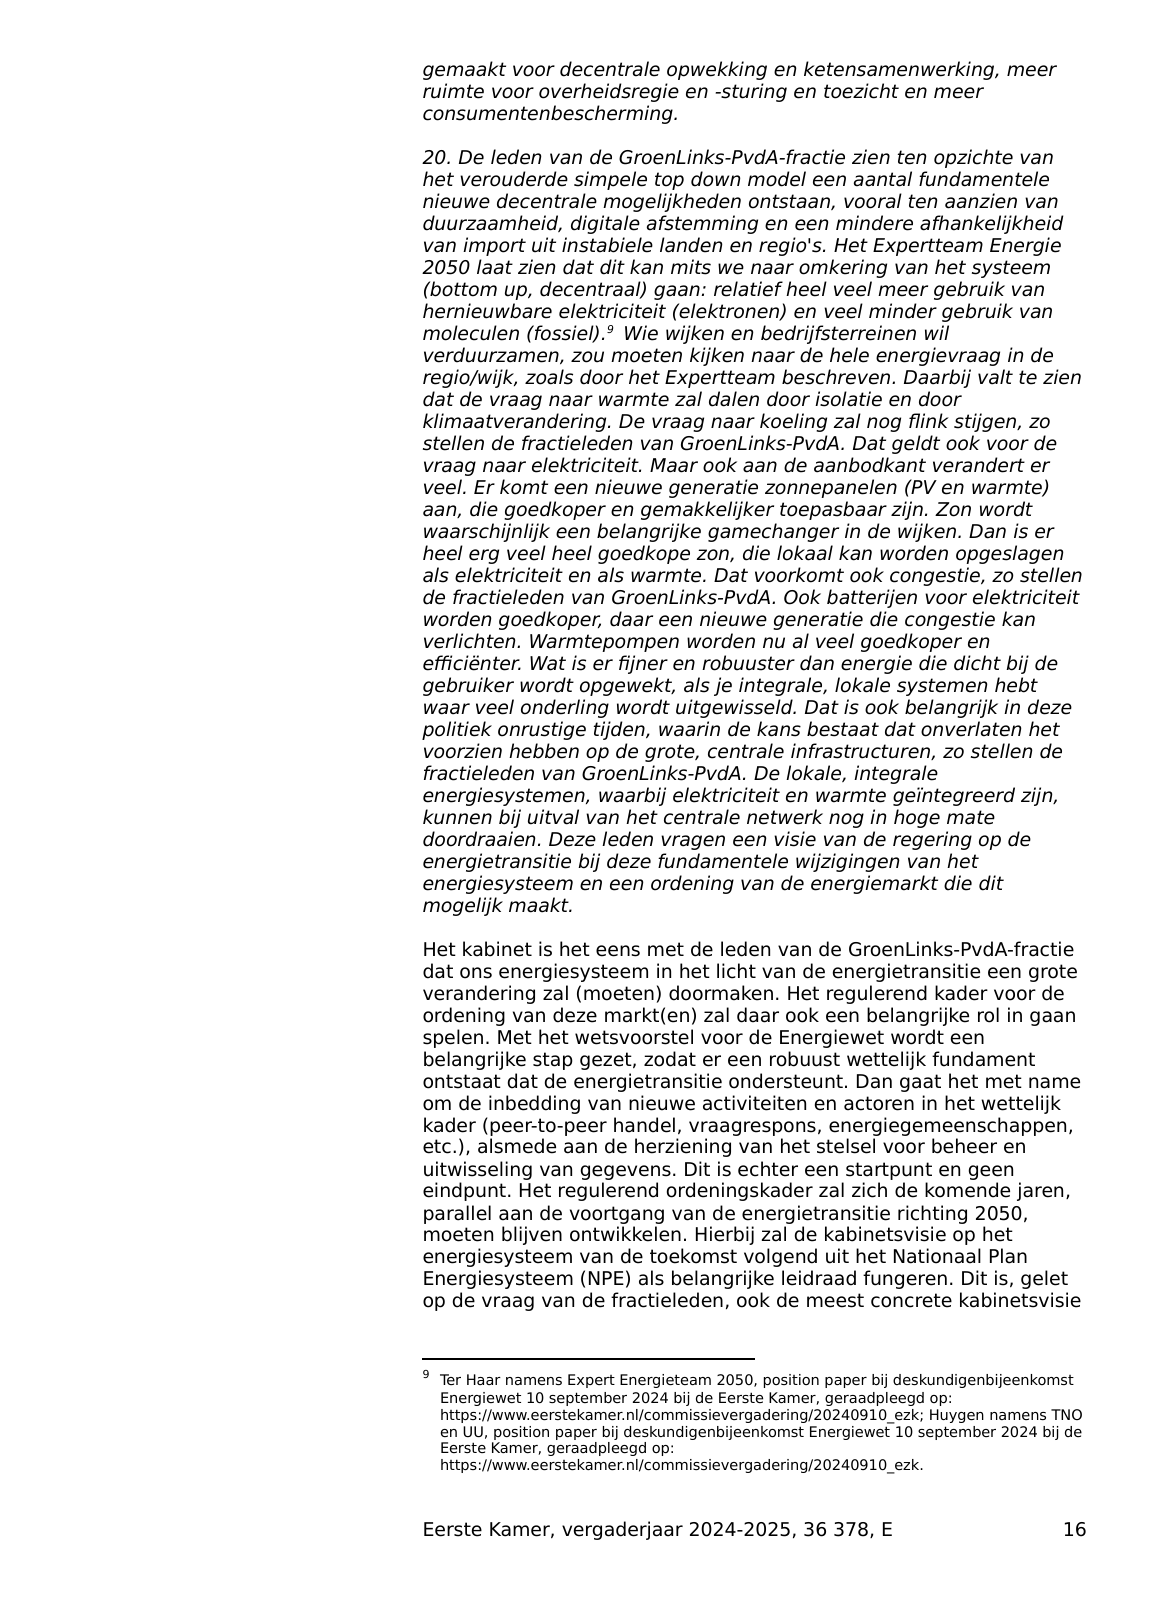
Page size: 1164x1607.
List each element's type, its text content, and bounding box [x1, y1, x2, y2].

subtitle 20. De leden van de GroenLinks-PvdA-fractie zien ten opzichte van het verouderde simpele top down model een aantal fundamentele nieuwe decentrale mogelijkheden ontstaan, vooral ten aanzien van duurzaamheid, digitale afstemming en een mindere afhankelijkheid van import uit instabiele landen en regio's. Het Expertteam Energie 2050 laat zien dat dit kan mits we naar omkering van het systeem (bottom up, decentraal) gaan: relatief heel veel meer gebruik van hernieuwbare elektriciteit (elektronen) en veel minder gebruik van moleculen (fossiel). Wie wijken en bedrijfsterreinen wil verduurzamen, zou moeten kijken naar de hele energievraag in de regio/wijk, zoals door het Expertteam beschreven. Daarbij valt te zien dat de vraag naar warmte zal dalen door isolatie en door klimaatverandering. De vraag naar koeling zal nog flink stijgen, zo stellen de fractieleden van GroenLinks-PvdA. Dat geldt ook voor de vraag naar elektriciteit. Maar ook aan de aanbodkant verandert er veel. Er komt een nieuwe generatie zonnepanelen (PV en warmte) aan, die goedkoper en gemakkelijker toepasbaar zijn. Zon wordt waarschijnlijk een belangrijke gamechanger in de wijken. Dan is er heel erg veel heel goedkope zon, die lokaal kan worden opgeslagen als elektriciteit en als warmte. Dat voorkomt ook congestie, zo stellen de fractieleden van GroenLinks-PvdA. Ook batterijen voor elektriciteit worden goedkoper, daar een nieuwe generatie die congestie kan verlichten. Warmtepompen worden nu al veel goedkoper en efficiënter. Wat is er fijner en robuuster dan energie die dicht bij de gebruiker wordt opgewekt, als je integrale, lokale systemen hebt waar veel onderling wordt uitgewisseld. Dat is ook belangrijk in deze politiek onrustige tijden, waarin de kans bestaat dat onverlaten het voorzien hebben op de grote, centrale infrastructuren, zo stellen de fractieleden van GroenLinks-PvdA. De lokale, integrale energiesystemen, waarbij elektriciteit en warmte geïntegreerd zijn, kunnen bij uitval van het centrale netwerk nog in hoge mate doordraaien. Deze leden vragen een visie van de regering op de energietransitie bij deze fundamentele wijzigingen van het energiesysteem en een ordening van de energiemarkt die dit mogelijk maakt. [422, 147, 1087, 916]
text Ter Haar namens Expert Energieteam 2050, position paper bij deskundigenbijeenkomst Energiewet 10 september 2024 bij de Eerste Kamer, geraadpleegd op: https://www.eerstekamer.nl/commissievergadering/20240910_ezk; Huygen namens TNO en UU, position paper bij deskundigenbijeenkomst Energiewet 10 september 2024 bij de Eerste Kamer, geraadpleegd op: https://www.eerstekamer.nl/commissievergadering/20240910_ezk. [422, 1368, 1087, 1474]
text Het kabinet is het eens met de leden van de GroenLinks-PvdA-fractie dat ons energiesysteem in het licht van de energietransitie een grote verandering zal (moeten) doormaken. Het regulerend kader voor de ordening van deze markt(en) zal daar ook een belangrijke rol in gaan spelen. Met het wetsvoorstel voor de Energiewet wordt een belangrijke stap gezet, zodat er een robuust wettelijk fundament ontstaat dat de energietransitie ondersteunt. Dan gaat het met name om de inbedding van nieuwe activiteiten en actoren in het wettelijk kader (peer-to-peer handel, vraagrespons, energiegemeenschappen, etc.), alsmede aan de herziening van het stelsel voor beheer en uitwisseling van gegevens. Dit is echter een startpunt en geen eindpunt. Het regulerend ordeningskader zal zich de komende jaren, parallel aan de voortgang van de energietransitie richting 2050, moeten blijven ontwikkelen. Hierbij zal de kabinetsvisie op het energiesysteem van de toekomst volgend uit het Nationaal Plan Energiesysteem (NPE) als belangrijke leidraad fungeren. Dit is, gelet op de vraag van de fractieleden, ook de meest concrete kabinetsvisie [422, 939, 1087, 1312]
text gemaakt voor decentrale opwekking en ketensamenwerking, meer ruimte voor overheidsregie en -sturing en toezicht en meer consumentenbescherming. [422, 59, 1087, 125]
